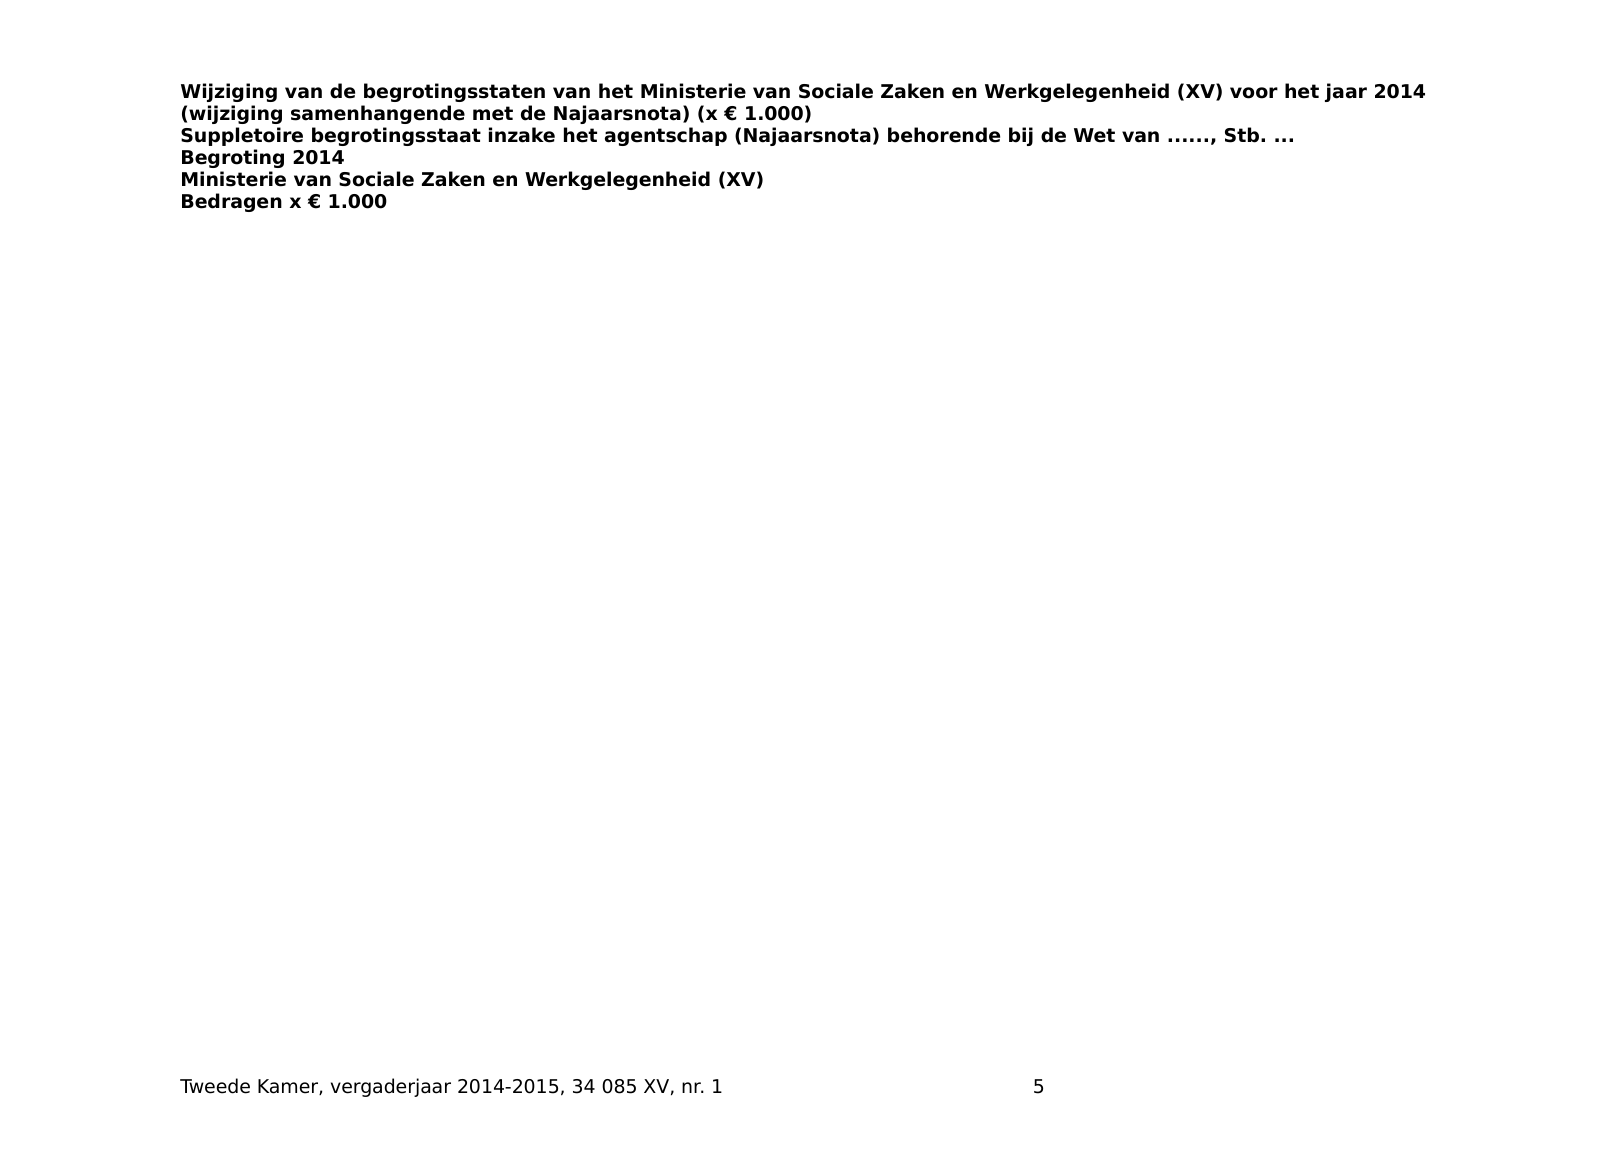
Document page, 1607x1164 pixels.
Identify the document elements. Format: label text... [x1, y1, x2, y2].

text Suppletoire begrotingsstaat inzake het agentschap (Najaarsnota) behorende bij de Wet van ......, Stb. ... [180, 125, 1529, 147]
text Wijziging van de begrotingsstaten van het Ministerie van Sociale Zaken en Werkgelegenheid (XV) voor het jaar 2014 (wijziging samenhangende met de Najaarsnota) (x € 1.000) [180, 81, 1529, 125]
text Bedragen x € 1.000 [180, 191, 1529, 213]
text Begroting 2014 [180, 147, 1529, 169]
text Ministerie van Sociale Zaken en Werkgelegenheid (XV) [180, 169, 1529, 191]
